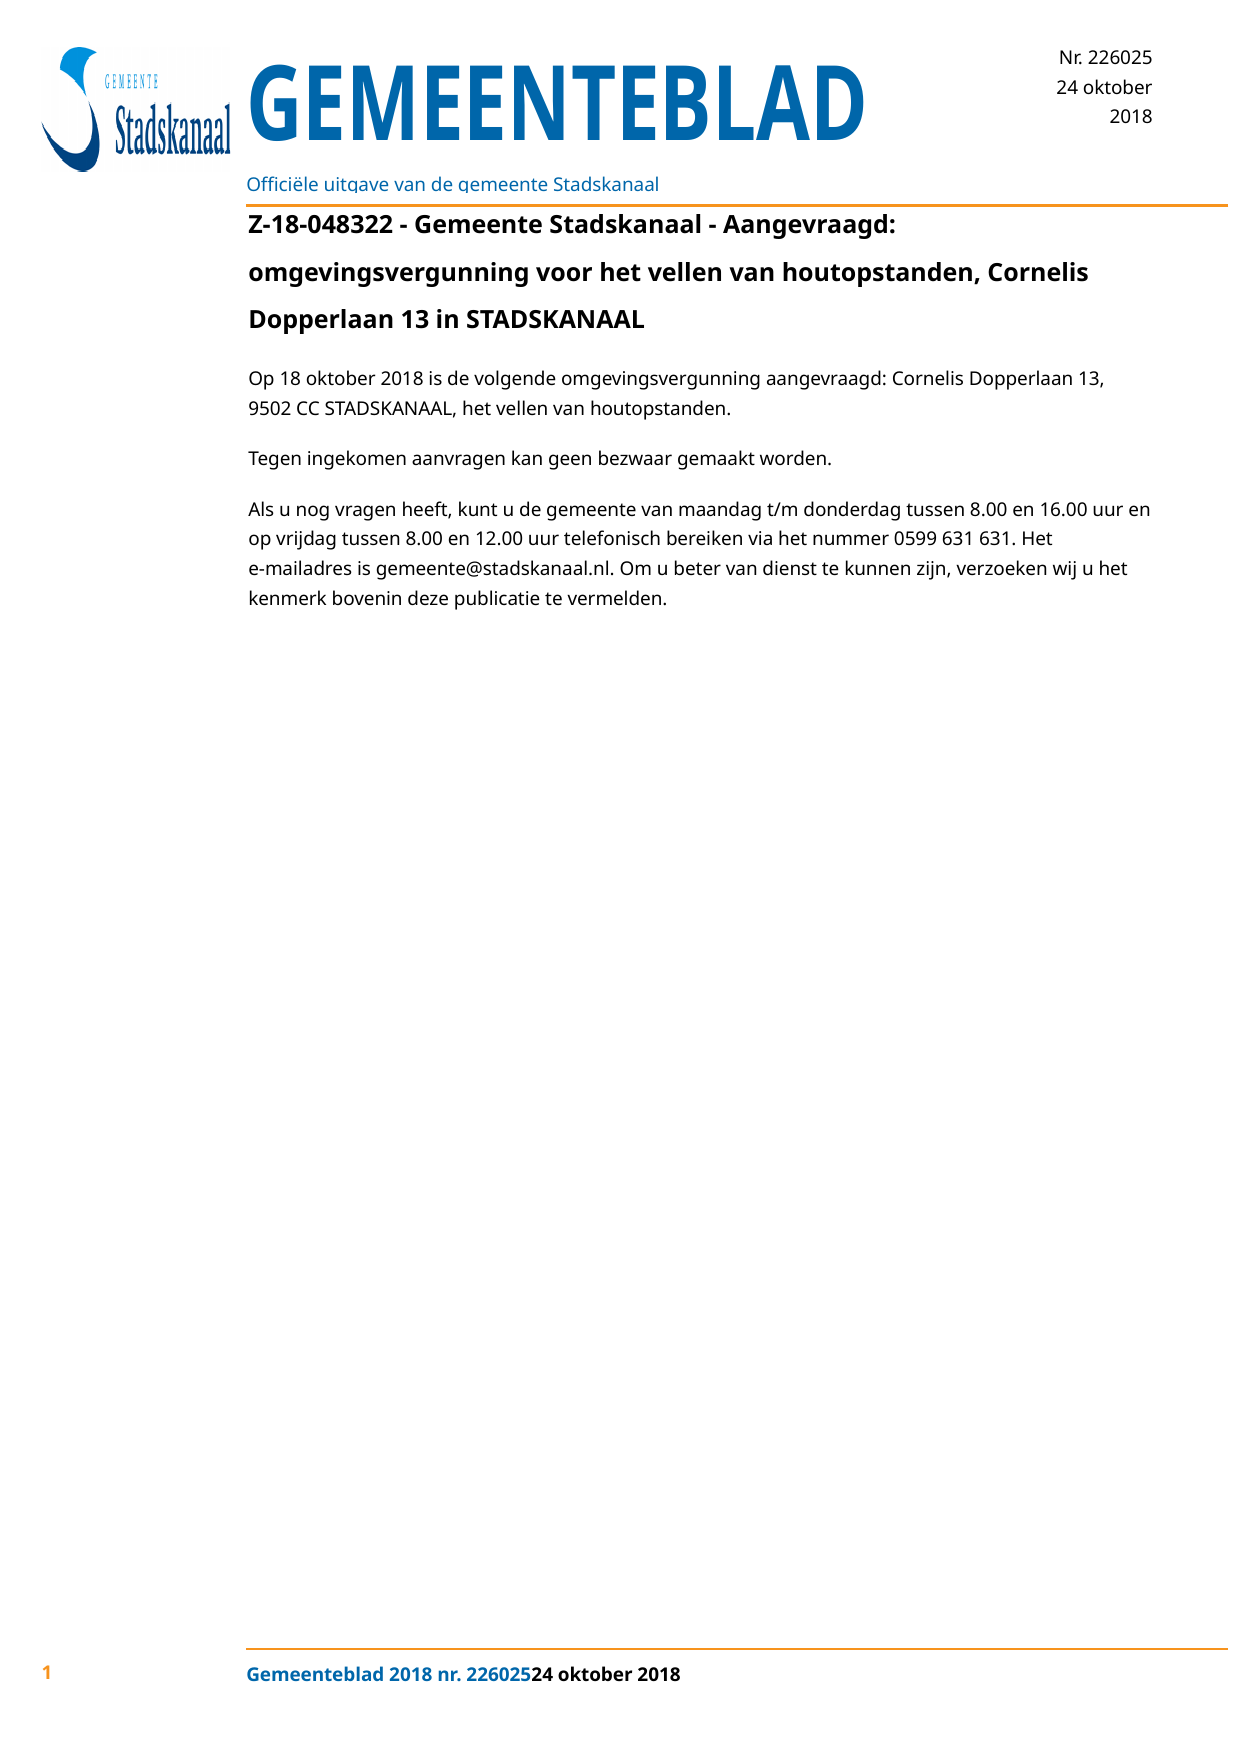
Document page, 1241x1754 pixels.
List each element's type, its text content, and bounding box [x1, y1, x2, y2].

text Z-18-048322 - Gemeente Stadskanaal - Aangevraagd: omgevingsvergunning voor het vellen van houtopstanden, Cornelis Dopperlaan 13 in STADSKANAAL [248, 207, 1152, 336]
text Als u nog vragen heeft, kunt u de gemeente van maandag t/m donderdag tussen 8.00 en 16.00 uur en op vrijdag tussen 8.00 en 12.00 uur telefonisch bereiken via het nummer 0599 631 631. Het e‑mailadres is gemeente@stadskanaal.nl. Om u beter van dienst te kunnen zijn, verzoeken wij u het kenmerk bovenin deze publicatie te vermelden. [248, 496, 1152, 610]
text Tegen ingekomen aanvragen kan geen bezwaar gemaakt worden. [248, 446, 1152, 471]
picture [41, 47, 231, 172]
text Op 18 oktober 2018 is de volgende omgevingsvergunning aangevraagd: Cornelis Dopperlaan 13, 9502 CC STADSKANAAL, het vellen van houtopstanden. [248, 366, 1152, 421]
